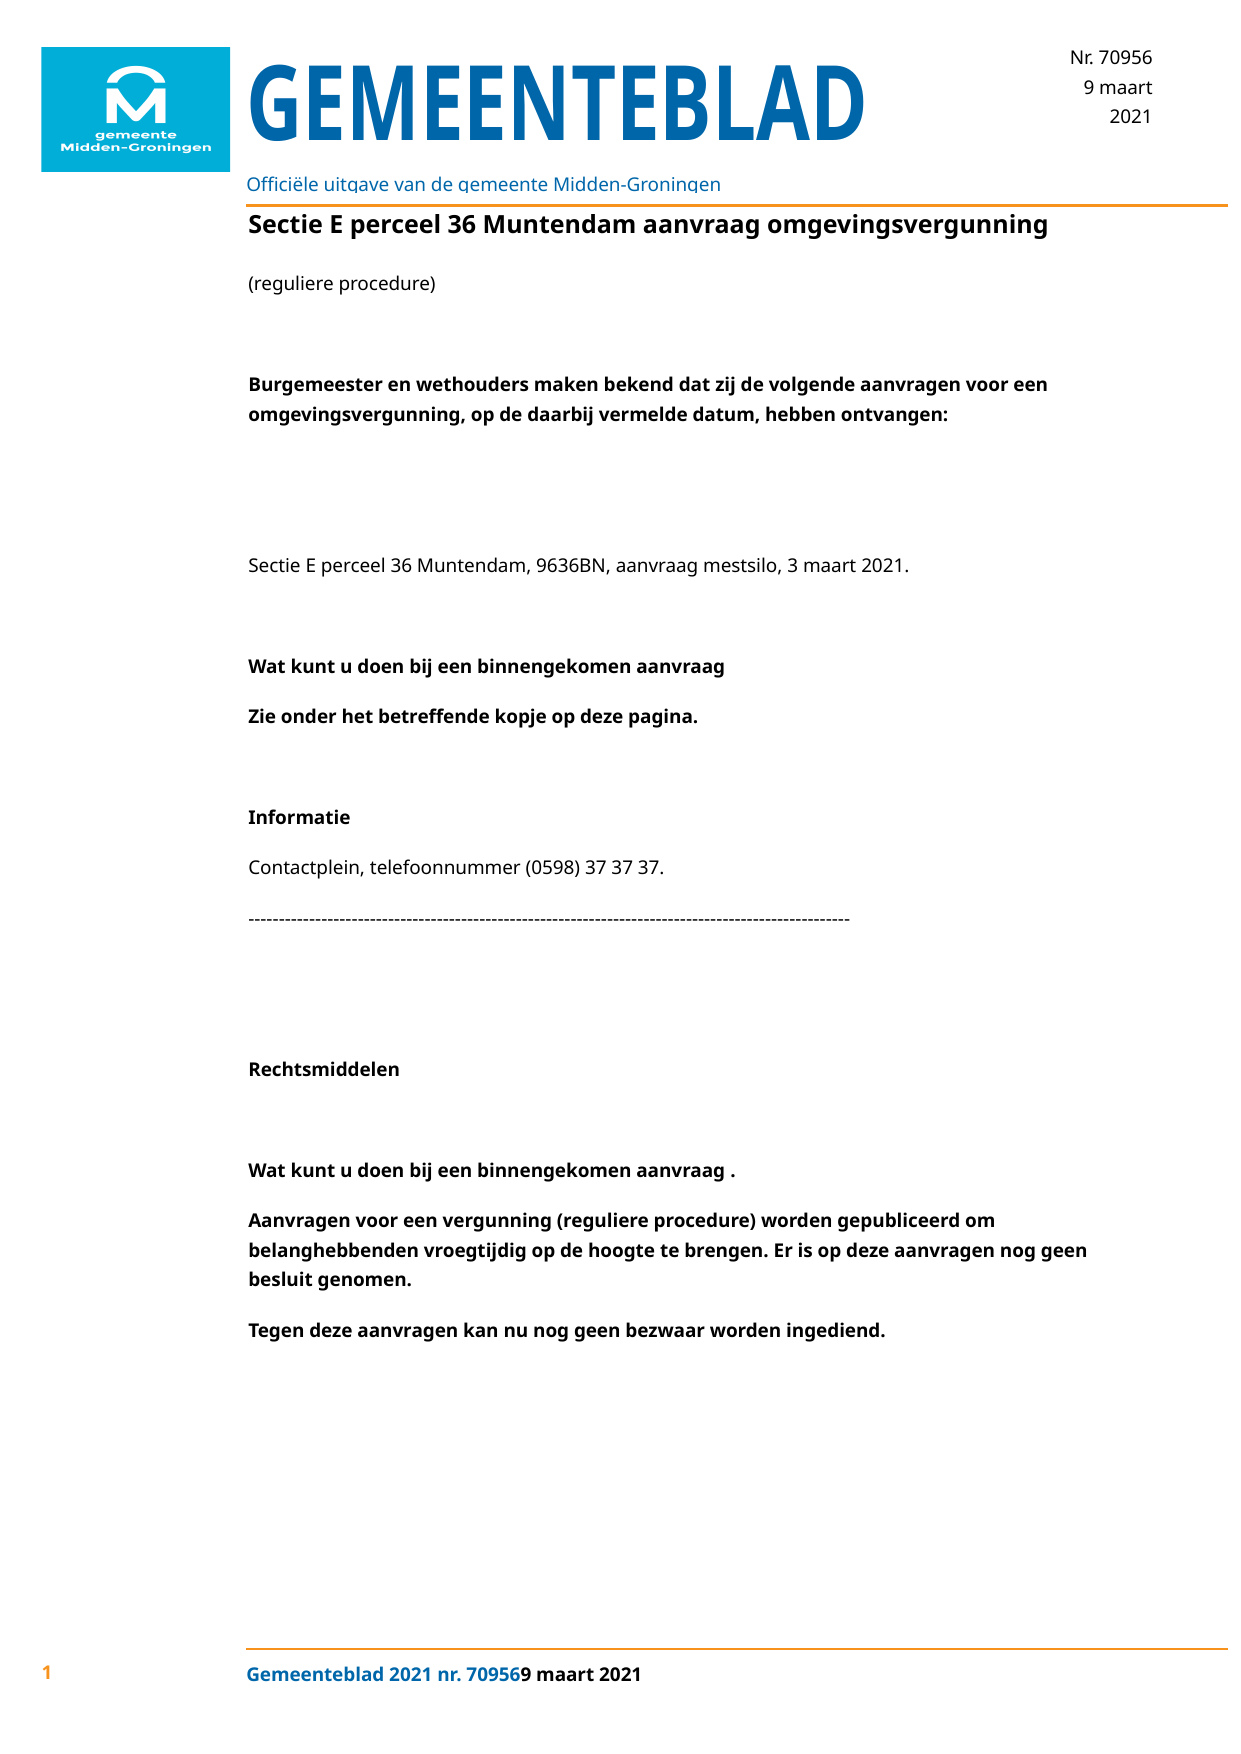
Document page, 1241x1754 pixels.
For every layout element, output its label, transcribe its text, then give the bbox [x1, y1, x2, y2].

text Wat kunt u doen bij een binnengekomen aanvraag . [248, 1157, 1152, 1183]
text Burgemeester en wethouders maken bekend dat zij de volgende aanvragen voor een omgevingsvergunning, op de daarbij vermelde datum, hebben ontvangen: [248, 371, 1152, 426]
text Aanvragen voor een vergunning (reguliere procedure) worden gepubliceerd om belanghebbenden vroegtijdig op de hoogte te brengen. Er is op deze aanvragen nog geen besluit genomen. [248, 1207, 1152, 1292]
text Contactplein, telefoonnummer (0598) 37 37 37. [248, 854, 1152, 880]
text (reguliere procedure) [248, 270, 1152, 296]
text --------------------------------------------------------------------------------------------------- [248, 905, 1152, 931]
text Wat kunt u doen bij een binnengekomen aanvraag [248, 653, 1152, 678]
text Zie onder het betreffende kopje op deze pagina. [248, 703, 1152, 729]
picture [107, 89, 165, 122]
text Tegen deze aanvragen kan nu nog geen bezwaar worden ingediend. [248, 1317, 1152, 1343]
text Rechtsmiddelen [248, 1056, 1152, 1082]
picture [108, 66, 164, 82]
text Sectie E perceel 36 Muntendam aanvraag omgevingsvergunning [248, 207, 1152, 241]
picture [184, 146, 190, 153]
text Sectie E perceel 36 Muntendam, 9636BN, aanvraag mestsilo, 3 maart 2021. [248, 552, 1152, 578]
text Informatie [248, 804, 1152, 830]
